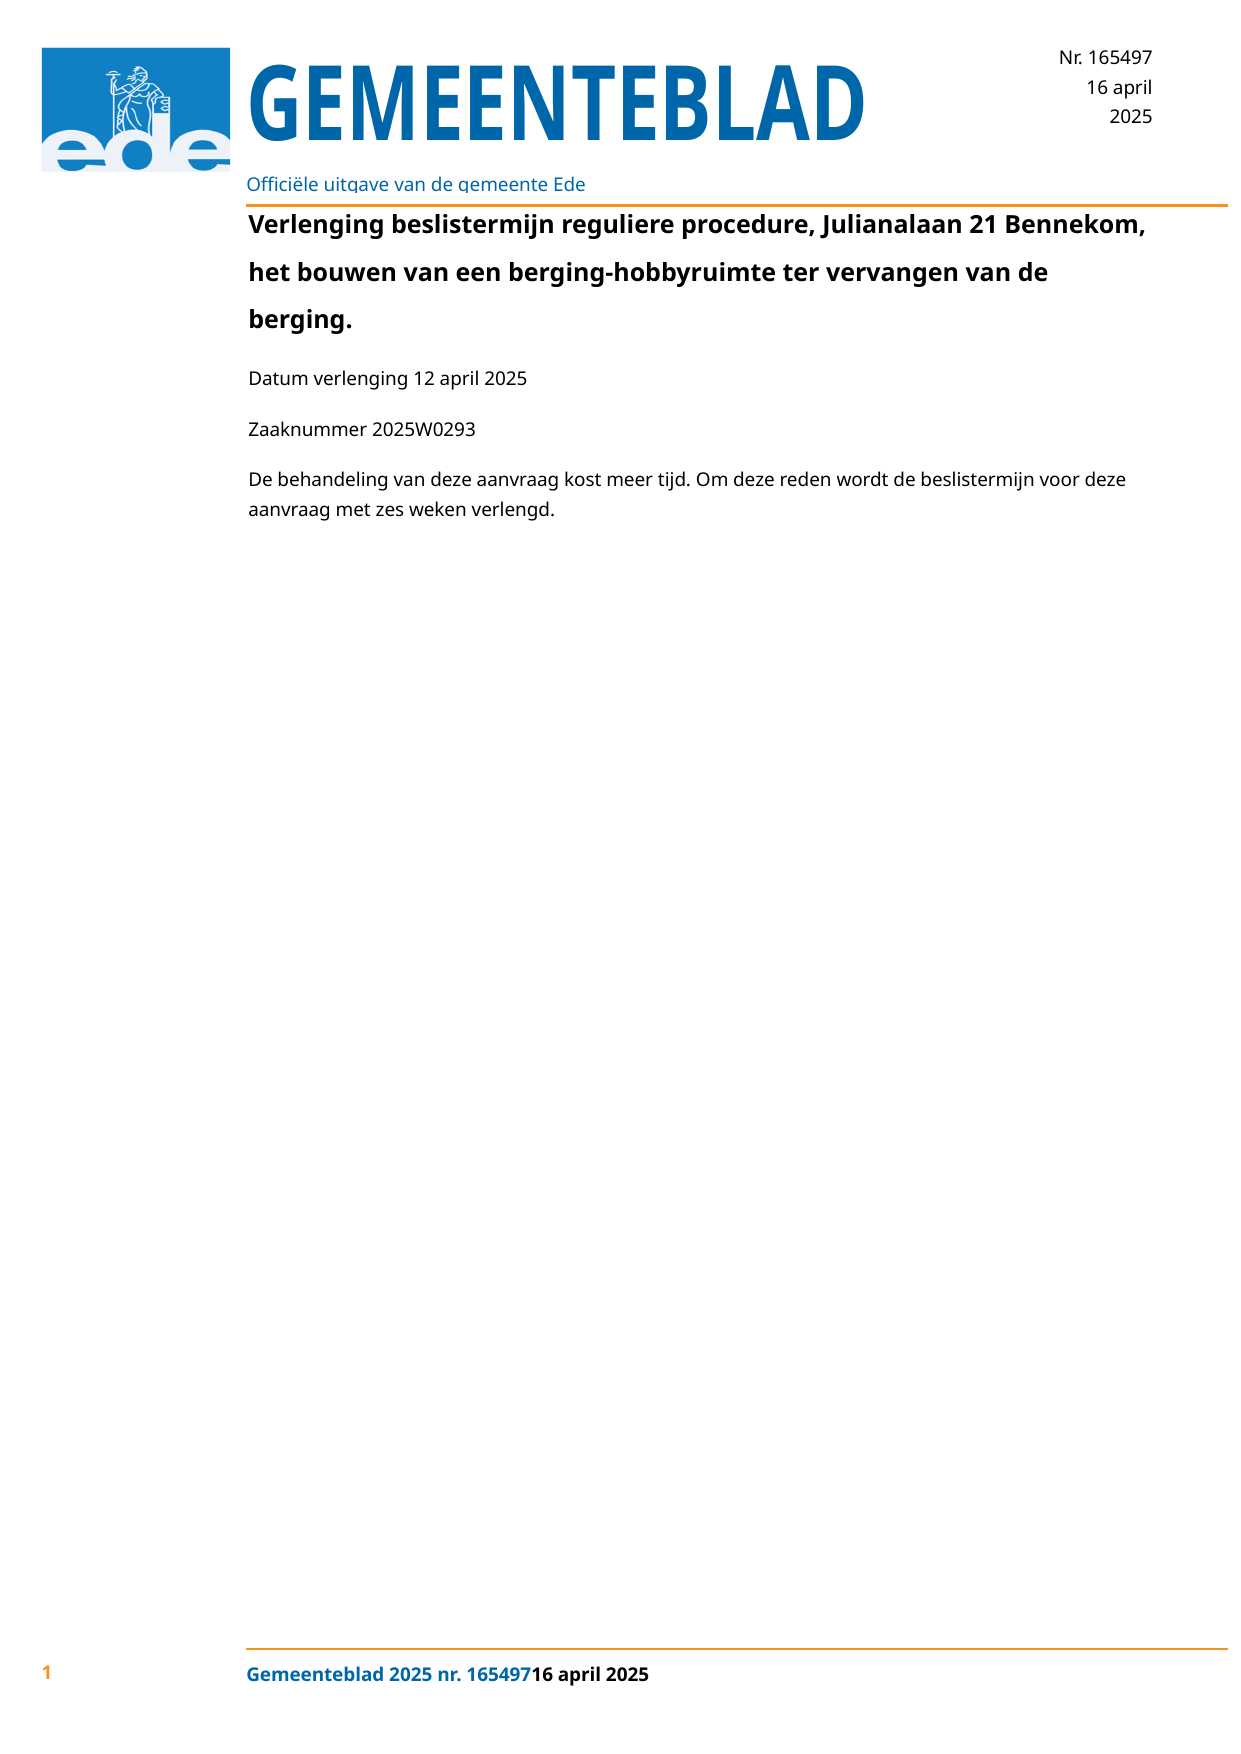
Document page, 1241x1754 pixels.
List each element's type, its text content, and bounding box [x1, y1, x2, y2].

text Datum verlenging 12 april 2025 [248, 366, 1152, 391]
text Verlenging beslistermijn reguliere procedure, Julianalaan 21 Bennekom, het bouwen van een berging-hobbyruimte ter vervangen van de berging. [248, 207, 1152, 336]
picture [41, 47, 231, 172]
text Zaaknummer 2025W0293 [248, 416, 1152, 442]
text De behandeling van deze aanvraag kost meer tijd. Om deze reden wordt de beslistermijn voor deze aanvraag met zes weken verlengd. [248, 466, 1152, 522]
